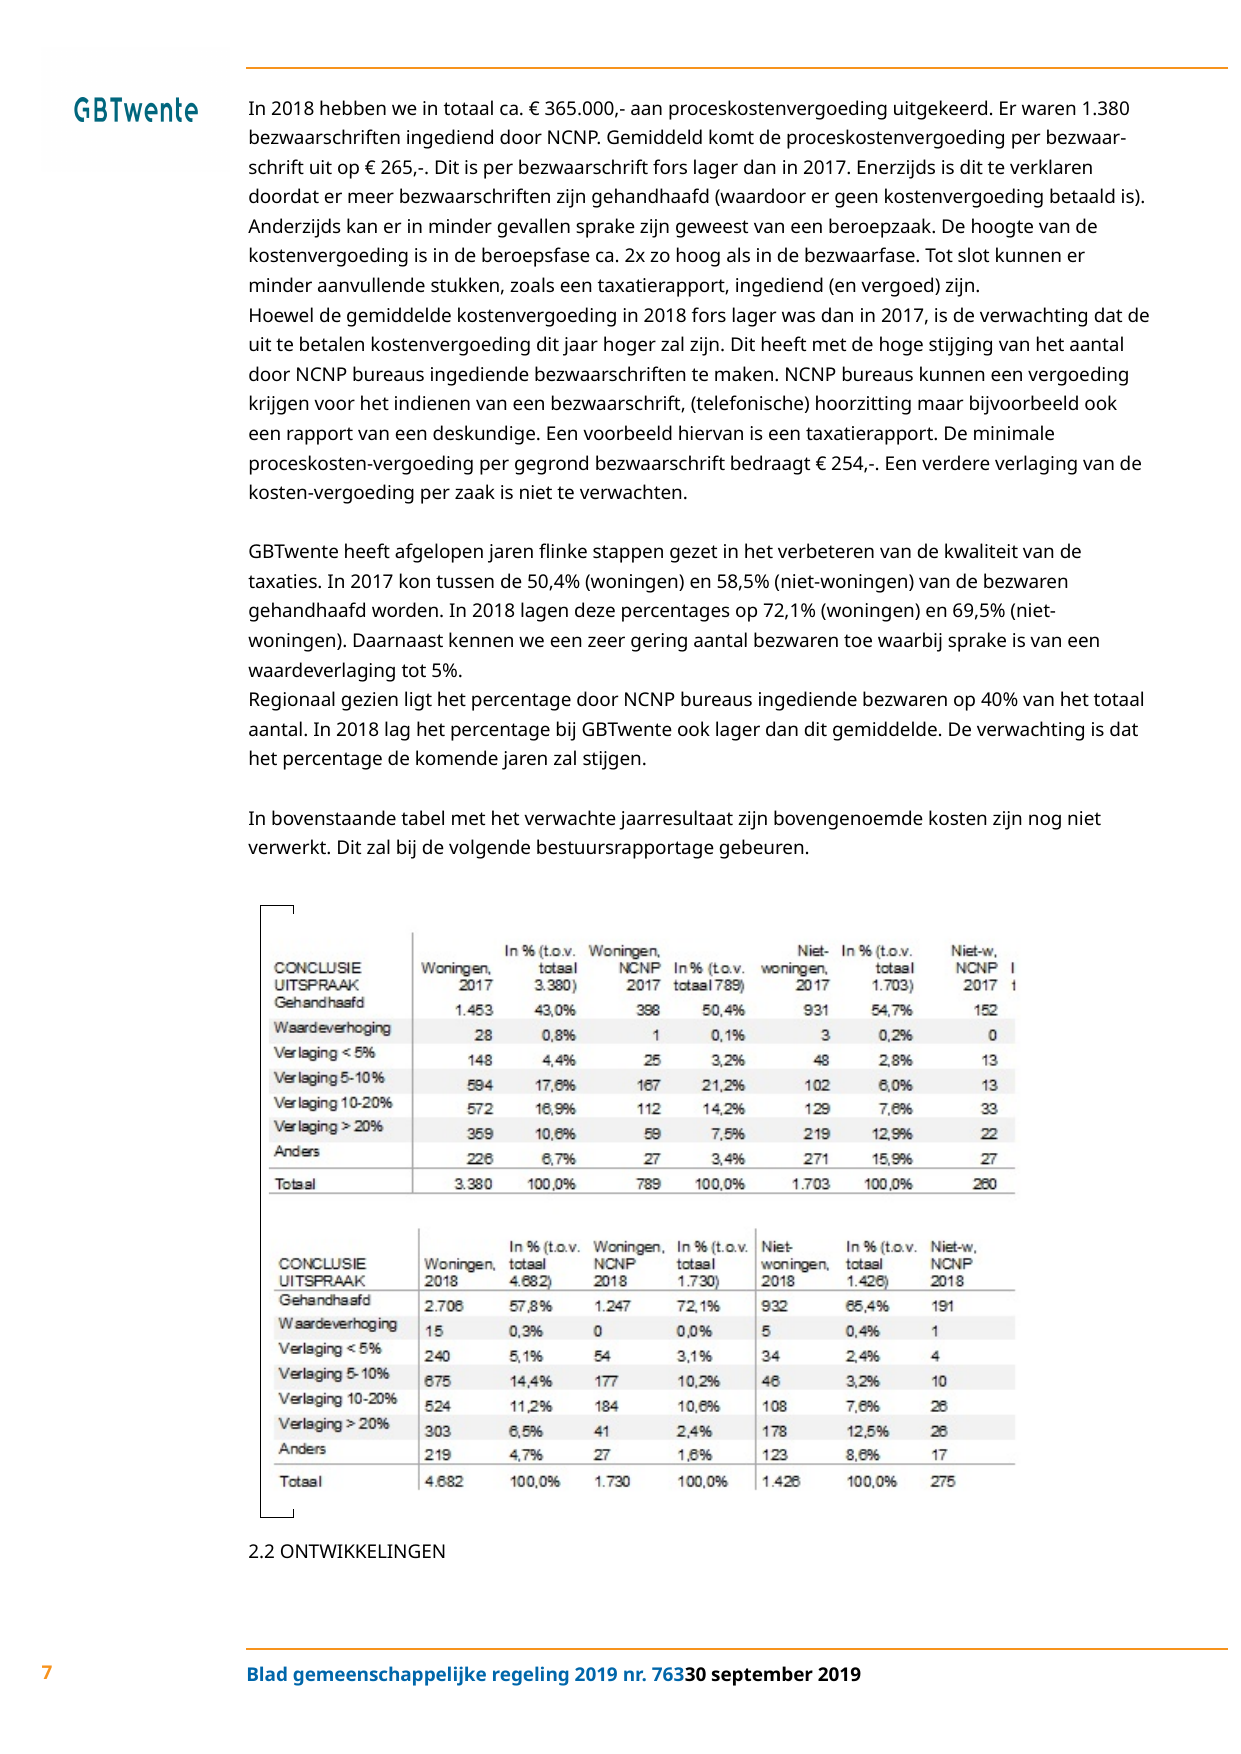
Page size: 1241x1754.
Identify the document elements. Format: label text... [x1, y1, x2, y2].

picture [41, 47, 231, 172]
picture [268, 914, 1030, 1509]
text In bovenstaande tabel met het verwachte jaarresultaat zijn bovengenoemde kosten zijn nog niet verwerkt. Dit zal bij de volgende bestuursrapportage gebeuren. [248, 805, 1152, 860]
text In 2018 hebben we in totaal ca. € 365.000,- aan proceskostenvergoeding uitgekeerd. Er waren 1.380 bezwaarschriften ingediend door NCNP. Gemiddeld komt de proceskostenvergoeding per bezwaar-schrift uit op € 265,-. Dit is per bezwaarschrift fors lager dan in 2017. Enerzijds is dit te verklaren doordat er meer bezwaarschriften zijn gehandhaafd (waardoor er geen kostenvergoeding betaald is). Anderzijds kan er in minder gevallen sprake zijn geweest van een beroepzaak. De hoogte van de kostenvergoeding is in de beroepsfase ca. 2x zo hoog als in de bezwaarfase. Tot slot kunnen er minder aanvullende stukken, zoals een taxatierapport, ingediend (en vergoed) zijn. [248, 95, 1152, 298]
text GBTwente heeft afgelopen jaren flinke stappen gezet in het verbeteren van de kwaliteit van de taxaties. In 2017 kon tussen de 50,4% (woningen) en 58,5% (niet-woningen) van de bezwaren gehandhaafd worden. In 2018 lagen deze percentages op 72,1% (woningen) en 69,5% (niet-woningen). Daarnaast kennen we een zeer gering aantal bezwaren toe waarbij sprake is van een waardeverlaging tot 5%. [248, 538, 1152, 683]
text Regionaal gezien ligt het percentage door NCNP bureaus ingediende bezwaren op 40% van het totaal aantal. In 2018 lag het percentage bij GBTwente ook lager dan dit gemiddelde. De verwachting is dat het percentage de komende jaren zal stijgen. [248, 686, 1152, 771]
text Hoewel de gemiddelde kostenvergoeding in 2018 fors lager was dan in 2017, is de verwachting dat de uit te betalen kostenvergoeding dit jaar hoger zal zijn. Dit heeft met de hoge stijging van het aantal door NCNP bureaus ingediende bezwaarschriften te maken. NCNP bureaus kunnen een vergoeding krijgen voor het indienen van een bezwaarschrift, (telefonische) hoorzitting maar bijvoorbeeld ook een rapport van een deskundige. Een voorbeeld hiervan is een taxatierapport. De minimale proceskosten-vergoeding per gegrond bezwaarschrift bedraagt € 254,-. Een verdere verlaging van de kosten-vergoeding per zaak is niet te verwachten. [248, 302, 1152, 505]
text 2.2 ONTWIKKELINGEN [248, 1539, 1152, 1564]
